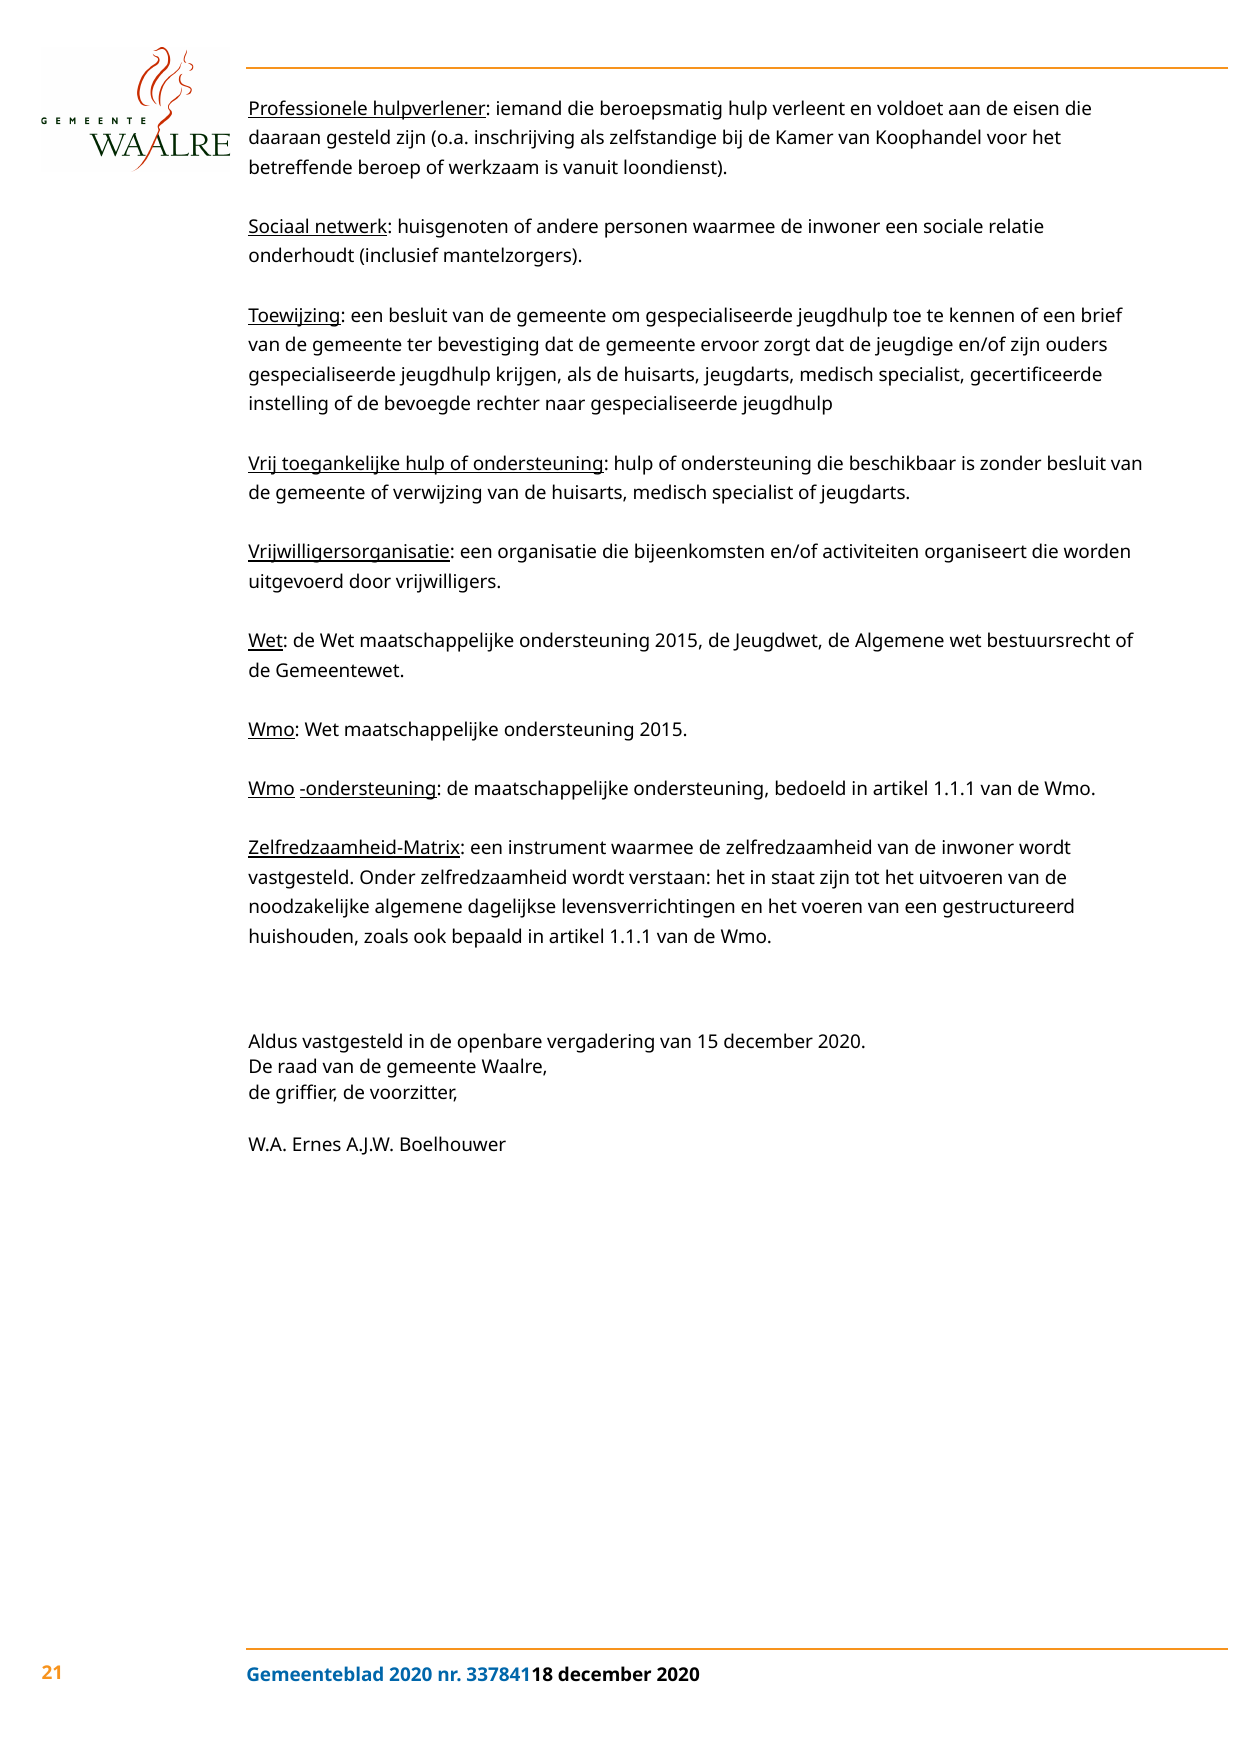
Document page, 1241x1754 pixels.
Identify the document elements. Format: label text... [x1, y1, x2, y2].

text Aldus vastgesteld in de openbare vergadering van 15 december 2020. [248, 1028, 1152, 1054]
text W.A. Ernes A.J.W. Boelhouwer [248, 1131, 1152, 1157]
text Wmo: Wet maatschappelijke ondersteuning 2015. [248, 716, 1152, 742]
text Zelfredzaamheid-Matrix: een instrument waarmee de zelfredzaamheid van de inwoner wordt vastgesteld. Onder zelfredzaamheid wordt verstaan: het in staat zijn tot het uitvoeren van de noodzakelijke algemene dagelijkse levensverrichtingen en het voeren van een gestructureerd huishouden, zoals ook bepaald in artikel 1.1.1 van de Wmo. [248, 834, 1152, 949]
text Vrij toegankelijke hulp of ondersteuning: hulp of ondersteuning die beschikbaar is zonder besluit van de gemeente of verwijzing van de huisarts, medisch specialist of jeugdarts. [248, 450, 1152, 505]
text De raad van de gemeente Waalre, [248, 1054, 1152, 1079]
text Professionele hulpverlener: iemand die beroepsmatig hulp verleent en voldoet aan de eisen die daaraan gesteld zijn (o.a. inschrijving als zelfstandige bij de Kamer van Koophandel voor het betreffende beroep of werkzaam is vanuit loondienst). [248, 95, 1152, 180]
text Wet: de Wet maatschappelijke ondersteuning 2015, de Jeugdwet, de Algemene wet bestuursrecht of de Gemeentewet. [248, 627, 1152, 683]
text Vrijwilligersorganisatie: een organisatie die bijeenkomsten en/of activiteiten organiseert die worden uitgevoerd door vrijwilligers. [248, 538, 1152, 594]
text de griffier, de voorzitter, [248, 1079, 1152, 1105]
picture [41, 47, 231, 172]
text Toewijzing: een besluit van de gemeente om gespecialiseerde jeugdhulp toe te kennen of een brief van de gemeente ter bevestiging dat de gemeente ervoor zorgt dat de jeugdige en/of zijn ouders gespecialiseerde jeugdhulp krijgen, als de huisarts, jeugdarts, medisch specialist, gecertificeerde instelling of de bevoegde rechter naar gespecialiseerde jeugdhulp [248, 302, 1152, 416]
text Wmo -ondersteuning: de maatschappelijke ondersteuning, bedoeld in artikel 1.1.1 van de Wmo. [248, 775, 1152, 801]
text Sociaal netwerk: huisgenoten of andere personen waarmee de inwoner een sociale relatie onderhoudt (inclusief mantelzorgers). [248, 213, 1152, 268]
